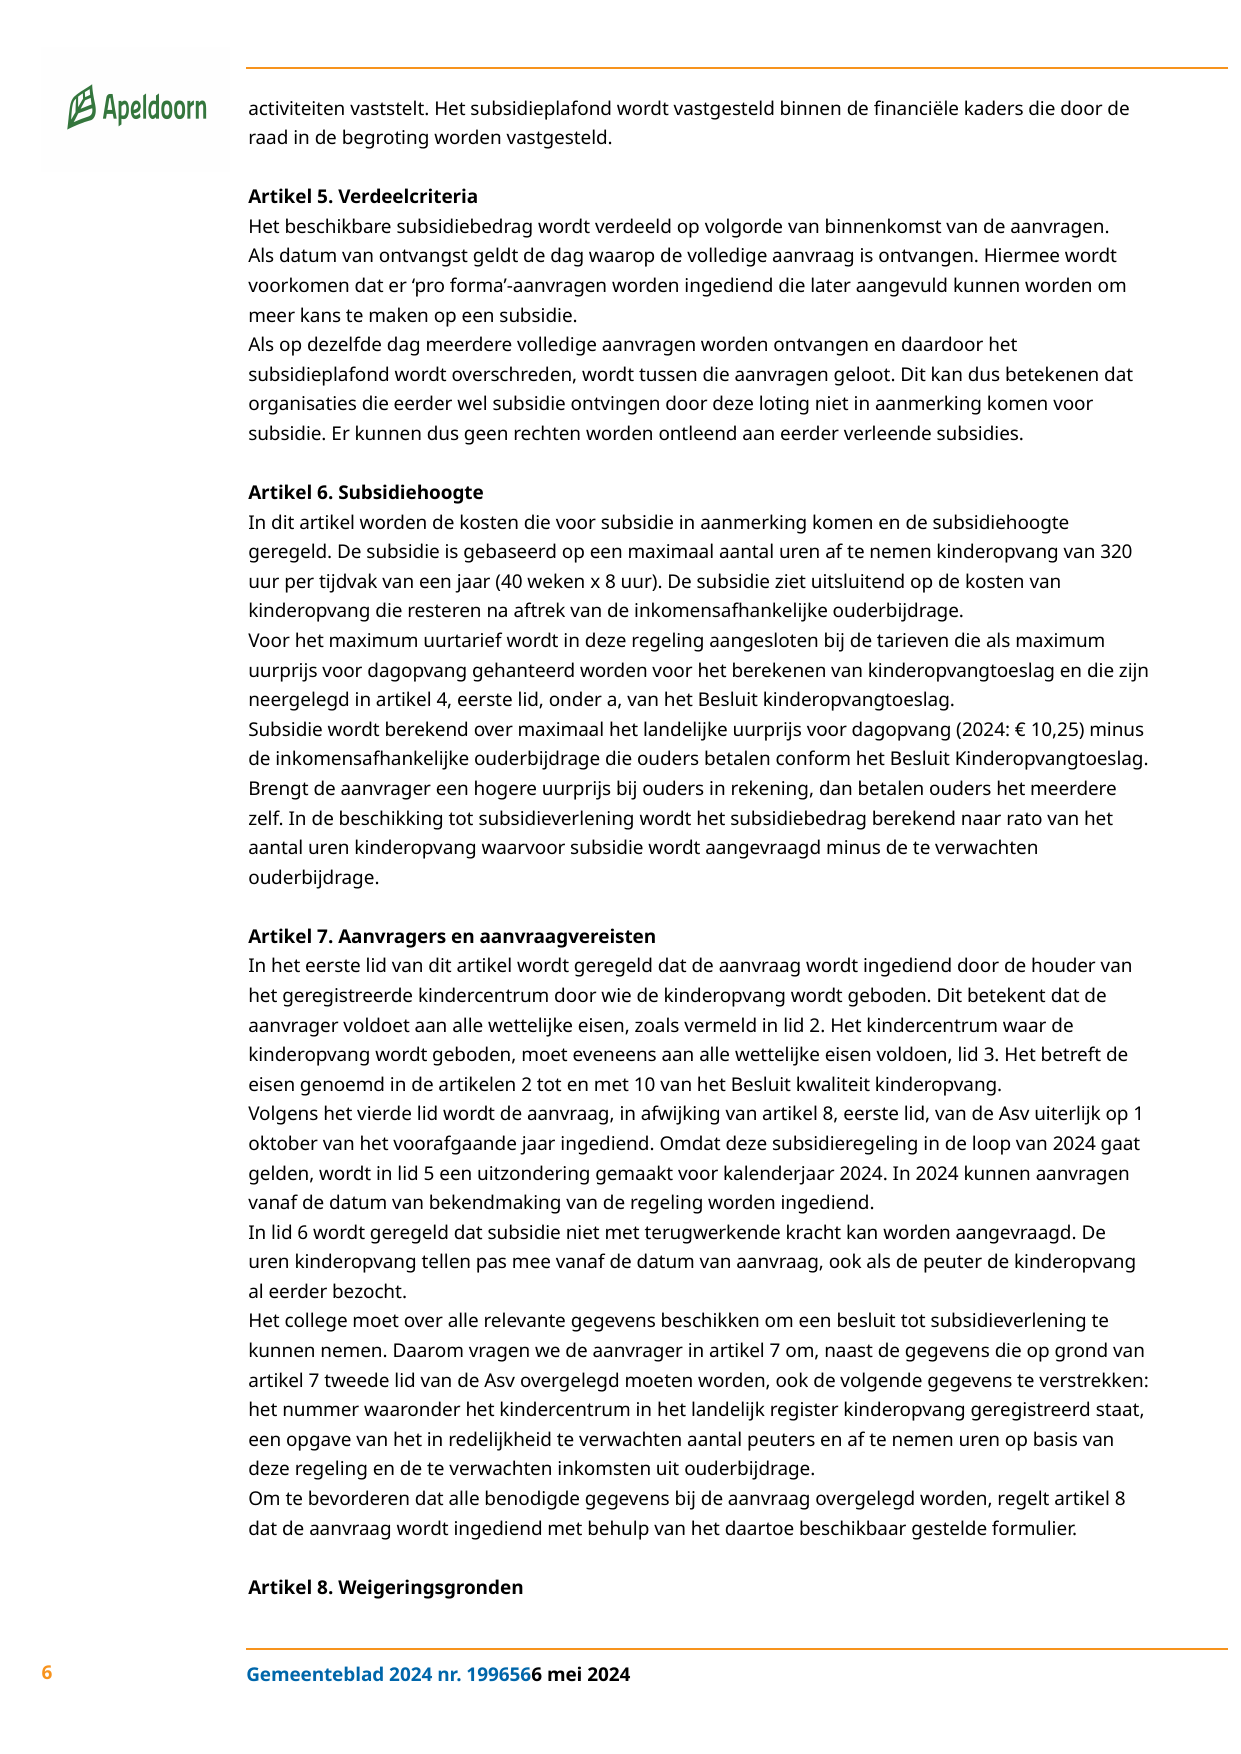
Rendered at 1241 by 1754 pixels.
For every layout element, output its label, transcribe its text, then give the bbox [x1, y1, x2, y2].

text Voor het maximum uurtarief wordt in deze regeling aangesloten bij de tarieven die als maximum uurprijs voor dagopvang gehanteerd worden voor het berekenen van kinderopvangtoeslag en die zijn neergelegd in artikel 4, eerste lid, onder a, van het Besluit kinderopvangtoeslag. [248, 627, 1152, 712]
text activiteiten vaststelt. Het subsidieplafond wordt vastgesteld binnen de financiële kaders die door de raad in de begroting worden vastgesteld. [248, 95, 1152, 150]
picture [41, 47, 231, 172]
text In dit artikel worden de kosten die voor subsidie in aanmerking komen en de subsidiehoogte geregeld. De subsidie is gebaseerd op een maximaal aantal uren af te nemen kinderopvang van 320 uur per tijdvak van een jaar (40 weken x 8 uur). De subsidie ziet uitsluitend op de kosten van kinderopvang die resteren na aftrek van de inkomensafhankelijke ouderbijdrage. [248, 509, 1152, 623]
text Artikel 6. Subsidiehoogte [248, 479, 1152, 505]
text In lid 6 wordt geregeld dat subsidie niet met terugwerkende kracht kan worden aangevraagd. De uren kinderopvang tellen pas mee vanaf de datum van aanvraag, ook als de peuter de kinderopvang al eerder bezocht. [248, 1219, 1152, 1304]
text Artikel 7. Aanvragers en aanvraagvereisten [248, 923, 1152, 949]
text Om te bevorderen dat alle benodigde gegevens bij de aanvraag overgelegd worden, regelt artikel 8 dat de aanvraag wordt ingediend met behulp van het daartoe beschikbaar gestelde formulier. [248, 1485, 1152, 1541]
text Artikel 8. Weigeringsgronden [248, 1574, 1152, 1600]
text Volgens het vierde lid wordt de aanvraag, in afwijking van artikel 8, eerste lid, van de Asv uiterlijk op 1 oktober van het voorafgaande jaar ingediend. Omdat deze subsidieregeling in de loop van 2024 gaat gelden, wordt in lid 5 een uitzondering gemaakt voor kalenderjaar 2024. In 2024 kunnen aanvragen vanaf de datum van bekendmaking van de regeling worden ingediend. [248, 1101, 1152, 1215]
text Als datum van ontvangst geldt de dag waarop de volledige aanvraag is ontvangen. Hiermee wordt voorkomen dat er ‘pro forma’-aanvragen worden ingediend die later aangevuld kunnen worden om meer kans te maken op een subsidie. [248, 243, 1152, 328]
text Het college moet over alle relevante gegevens beschikken om een besluit tot subsidieverlening te kunnen nemen. Daarom vragen we de aanvrager in artikel 7 om, naast de gegevens die op grond van artikel 7 tweede lid van de Asv overgelegd moeten worden, ook de volgende gegevens te verstrekken: het nummer waaronder het kindercentrum in het landelijk register kinderopvang geregistreerd staat, een opgave van het in redelijkheid te verwachten aantal peuters en af te nemen uren op basis van deze regeling en de te verwachten inkomsten uit ouderbijdrage. [248, 1308, 1152, 1481]
text Het beschikbare subsidiebedrag wordt verdeeld op volgorde van binnenkomst van de aanvragen. [248, 213, 1152, 239]
text In het eerste lid van dit artikel wordt geregeld dat de aanvraag wordt ingediend door de houder van het geregistreerde kindercentrum door wie de kinderopvang wordt geboden. Dit betekent dat de aanvrager voldoet aan alle wettelijke eisen, zoals vermeld in lid 2. Het kindercentrum waar de kinderopvang wordt geboden, moet eveneens aan alle wettelijke eisen voldoen, lid 3. Het betreft de eisen genoemd in de artikelen 2 tot en met 10 van het Besluit kwaliteit kinderopvang. [248, 953, 1152, 1097]
text Als op dezelfde dag meerdere volledige aanvragen worden ontvangen en daardoor het subsidieplafond wordt overschreden, wordt tussen die aanvragen geloot. Dit kan dus betekenen dat organisaties die eerder wel subsidie ontvingen door deze loting niet in aanmerking komen voor subsidie. Er kunnen dus geen rechten worden ontleend aan eerder verleende subsidies. [248, 331, 1152, 446]
text Artikel 5. Verdeelcriteria [248, 183, 1152, 209]
text Subsidie wordt berekend over maximaal het landelijke uurprijs voor dagopvang (2024: € 10,25) minus de inkomensafhankelijke ouderbijdrage die ouders betalen conform het Besluit Kinderopvangtoeslag. Brengt de aanvrager een hogere uurprijs bij ouders in rekening, dan betalen ouders het meerdere zelf. In de beschikking tot subsidieverlening wordt het subsidiebedrag berekend naar rato van het aantal uren kinderopvang waarvoor subsidie wordt aangevraagd minus de te verwachten ouderbijdrage. [248, 716, 1152, 890]
